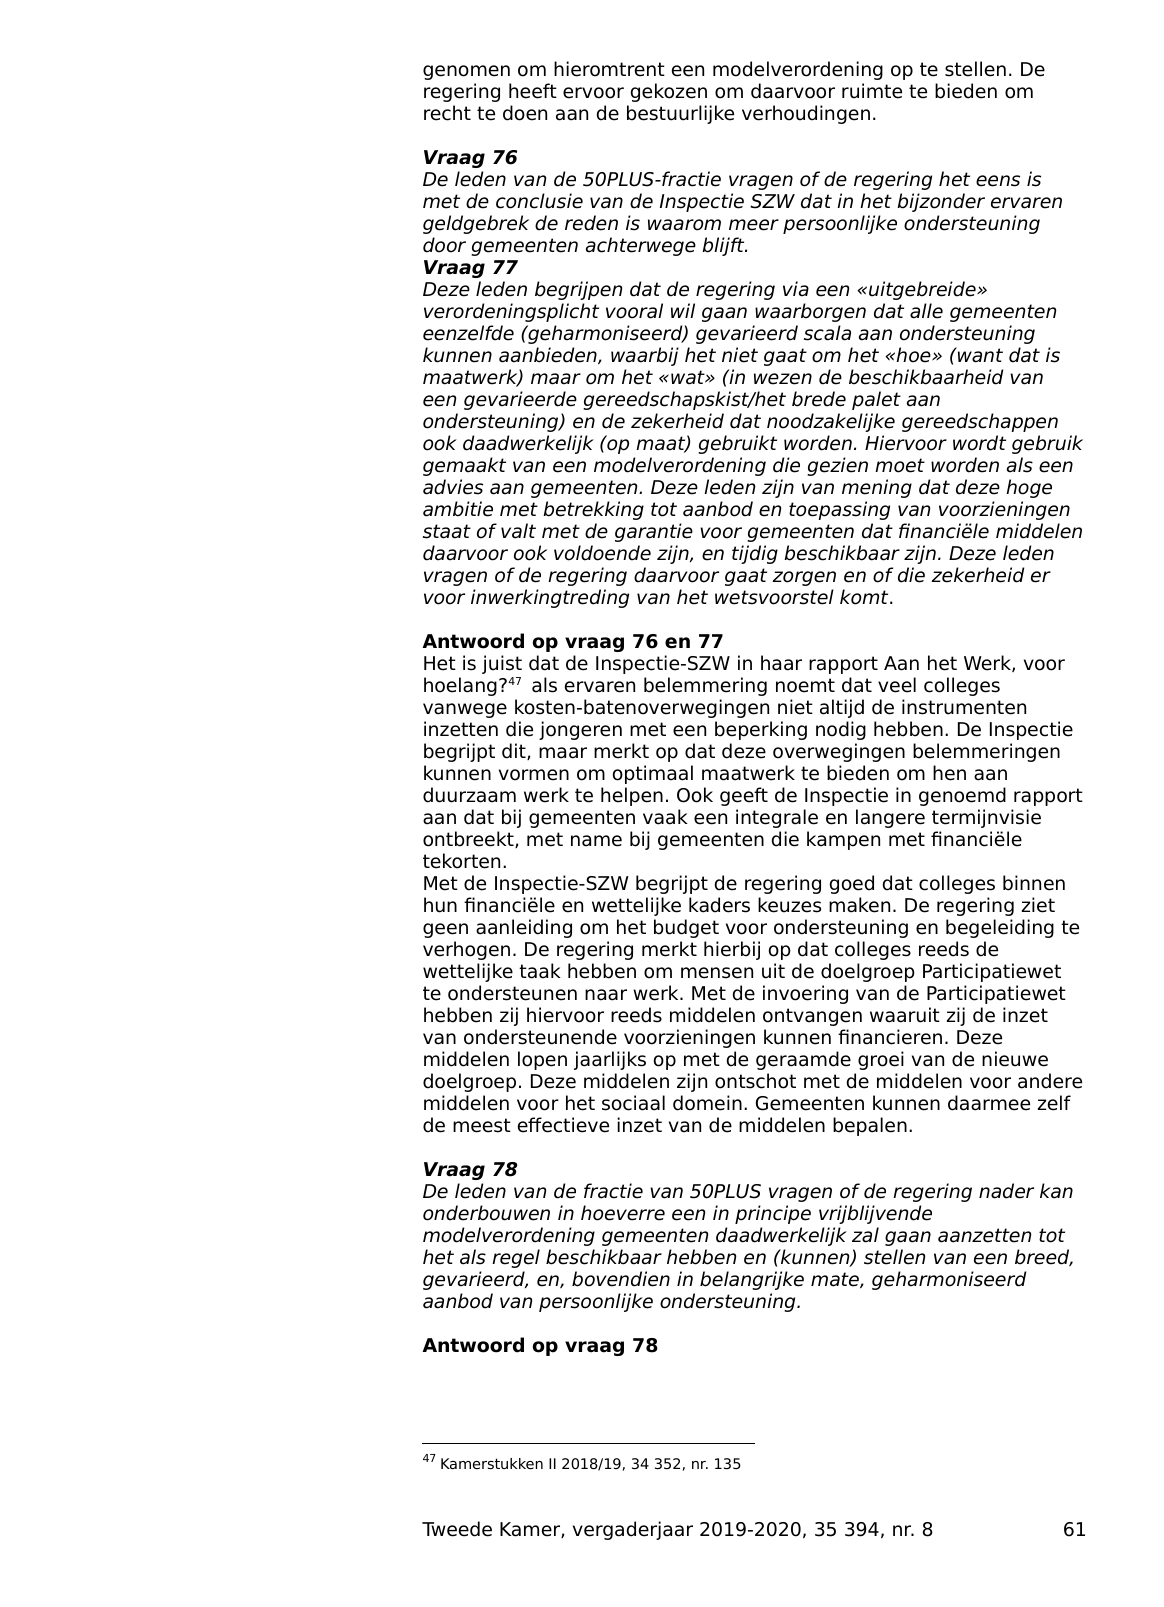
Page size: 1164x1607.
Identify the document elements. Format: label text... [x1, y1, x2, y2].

text Antwoord op vraag 76 en 77 [422, 631, 1087, 653]
text Met de Inspectie-SZW begrijpt de regering goed dat colleges binnen hun financiële en wettelijke kaders keuzes maken. De regering ziet geen aanleiding om het budget voor ondersteuning en begeleiding te verhogen. De regering merkt hierbij op dat colleges reeds de wettelijke taak hebben om mensen uit de doelgroep Participatiewet te ondersteunen naar werk. Met de invoering van de Participatiewet hebben zij hiervoor reeds middelen ontvangen waaruit zij de inzet van ondersteunende voorzieningen kunnen financieren. Deze middelen lopen jaarlijks op met de geraamde groei van de nieuwe doelgroep. Deze middelen zijn ontschot met de middelen voor andere middelen voor het sociaal domein. Gemeenten kunnen daarmee zelf de meest effectieve inzet van de middelen bepalen. [422, 873, 1087, 1136]
text De leden van de 50PLUS-fractie vragen of de regering het eens is met de conclusie van de Inspectie SZW dat in het bijzonder ervaren geldgebrek de reden is waarom meer persoonlijke ondersteuning door gemeenten achterwege blijft. [422, 169, 1087, 257]
text Antwoord op vraag 78 [422, 1335, 1087, 1357]
text genomen om hieromtrent een modelverordening op te stellen. De regering heeft ervoor gekozen om daarvoor ruimte te bieden om recht te doen aan de bestuurlijke verhoudingen. [422, 59, 1087, 125]
text Vraag 78 [422, 1159, 1087, 1181]
text De leden van de fractie van 50PLUS vragen of de regering nader kan onderbouwen in hoeverre een in principe vrijblijvende modelverordening gemeenten daadwerkelijk zal gaan aanzetten tot het als regel beschikbaar hebben en (kunnen) stellen van een breed, gevarieerd, en, bovendien in belangrijke mate, geharmoniseerd aanbod van persoonlijke ondersteuning. [422, 1181, 1087, 1312]
text Vraag 77 [422, 257, 1087, 279]
text Vraag 76 [422, 147, 1087, 169]
text Kamerstukken II 2018/19, 34 352, nr. 135 [422, 1452, 1087, 1474]
text Het is juist dat de Inspectie-SZW in haar rapport Aan het Werk, voor hoelang? als ervaren belemmering noemt dat veel colleges vanwege kosten-batenoverwegingen niet altijd de instrumenten inzetten die jongeren met een beperking nodig hebben. De Inspectie begrijpt dit, maar merkt op dat deze overwegingen belemmeringen kunnen vormen om optimaal maatwerk te bieden om hen aan duurzaam werk te helpen. Ook geeft de Inspectie in genoemd rapport aan dat bij gemeenten vaak een integrale en langere termijnvisie ontbreekt, met name bij gemeenten die kampen met financiële tekorten. [422, 653, 1087, 873]
text Deze leden begrijpen dat de regering via een «uitgebreide» verordeningsplicht vooral wil gaan waarborgen dat alle gemeenten eenzelfde (geharmoniseerd) gevarieerd scala aan ondersteuning kunnen aanbieden, waarbij het niet gaat om het «hoe» (want dat is maatwerk) maar om het «wat» (in wezen de beschikbaarheid van een gevarieerde gereedschapskist/het brede palet aan ondersteuning) en de zekerheid dat noodzakelijke gereedschappen ook daadwerkelijk (op maat) gebruikt worden. Hiervoor wordt gebruik gemaakt van een modelverordening die gezien moet worden als een advies aan gemeenten. Deze leden zijn van mening dat deze hoge ambitie met betrekking tot aanbod en toepassing van voorzieningen staat of valt met de garantie voor gemeenten dat financiële middelen daarvoor ook voldoende zijn, en tijdig beschikbaar zijn. Deze leden vragen of de regering daarvoor gaat zorgen en of die zekerheid er voor inwerkingtreding van het wetsvoorstel komt. [422, 279, 1087, 609]
